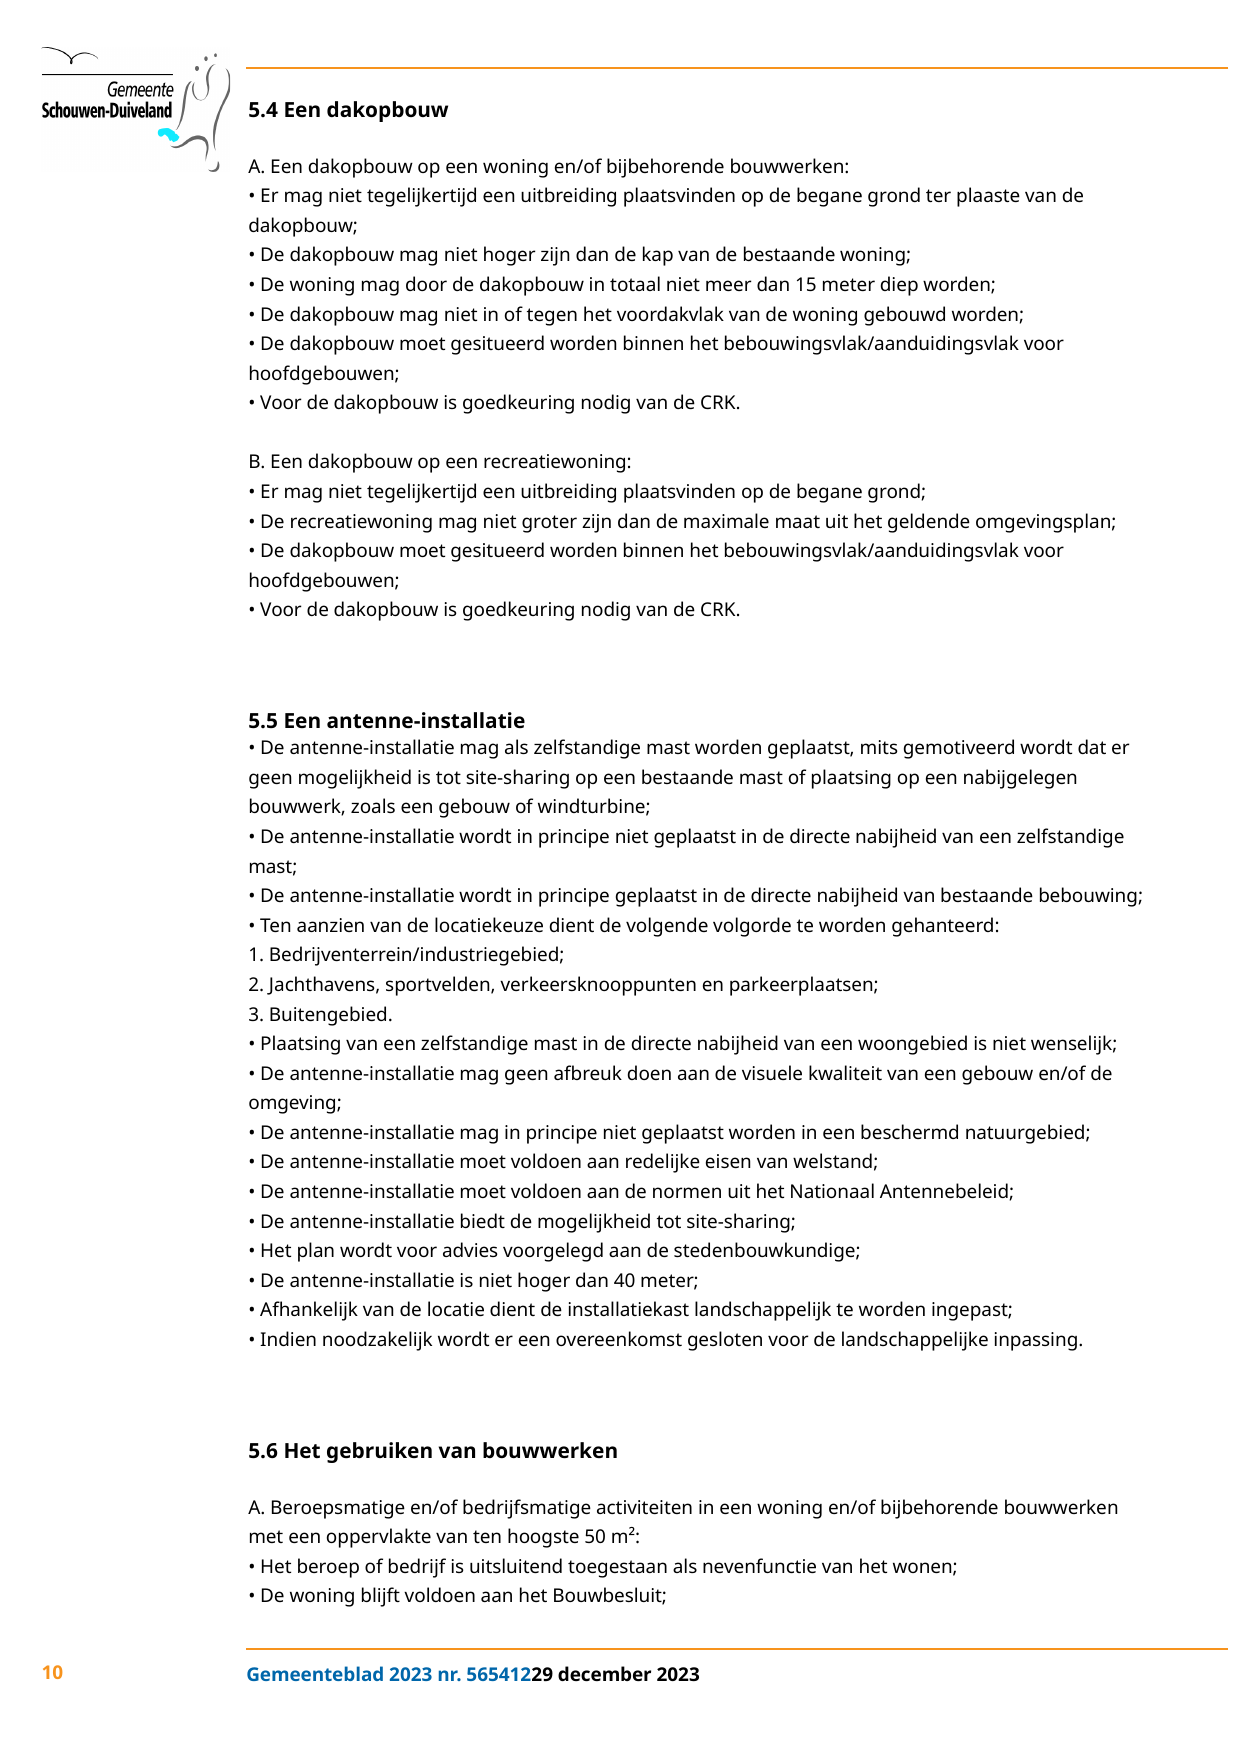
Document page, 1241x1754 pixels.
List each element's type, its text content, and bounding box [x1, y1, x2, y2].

text • Voor de dakopbouw is goedkeuring nodig van de CRK. [248, 389, 1152, 415]
text 1. Bedrijventerrein/industriegebied; [248, 942, 1152, 967]
text 5.5 Een antenne-installatie [248, 706, 1152, 734]
text 3. Buitengebied. [248, 1001, 1152, 1027]
text • De antenne-installatie moet voldoen aan de normen uit het Nationaal Antennebeleid; [248, 1178, 1152, 1204]
text • Indien noodzakelijk wordt er een overeenkomst gesloten voor de landschappelijke inpassing. [248, 1326, 1152, 1352]
text • De dakopbouw moet gesitueerd worden binnen het bebouwingsvlak/aanduidingsvlak voor hoofdgebouwen; [248, 330, 1152, 386]
text • Er mag niet tegelijkertijd een uitbreiding plaatsvinden op de begane grond ter plaaste van de dakopbouw; [248, 182, 1152, 238]
picture [41, 47, 231, 172]
text • De dakopbouw mag niet hoger zijn dan de kap van de bestaande woning; [248, 242, 1152, 267]
text • Er mag niet tegelijkertijd een uitbreiding plaatsvinden op de begane grond; [248, 478, 1152, 504]
text • De woning mag door de dakopbouw in totaal niet meer dan 15 meter diep worden; [248, 271, 1152, 297]
text • Voor de dakopbouw is goedkeuring nodig van de CRK. [248, 597, 1152, 622]
text 5.4 Een dakopbouw [248, 95, 1152, 123]
text • De antenne-installatie mag in principe niet geplaatst worden in een beschermd natuurgebied; [248, 1119, 1152, 1145]
text • De antenne-installatie mag geen afbreuk doen aan de visuele kwaliteit van een gebouw en/of de omgeving; [248, 1060, 1152, 1115]
text B. Een dakopbouw op een recreatiewoning: [248, 449, 1152, 474]
text • De antenne-installatie wordt in principe niet geplaatst in de directe nabijheid van een zelfstandige mast; [248, 823, 1152, 879]
text • De woning blijft voldoen aan het Bouwbesluit; [248, 1583, 1152, 1608]
text • De dakopbouw mag niet in of tegen het voordakvlak van de woning gebouwd worden; [248, 301, 1152, 326]
text A. Een dakopbouw op een woning en/of bijbehorende bouwwerken: [248, 153, 1152, 178]
text • De antenne-installatie is niet hoger dan 40 meter; [248, 1267, 1152, 1293]
text • Plaatsing van een zelfstandige mast in de directe nabijheid van een woongebied is niet wenselijk; [248, 1030, 1152, 1056]
text • Afhankelijk van de locatie dient de installatiekast landschappelijk te worden ingepast; [248, 1297, 1152, 1322]
text • De antenne-installatie biedt de mogelijkheid tot site-sharing; [248, 1208, 1152, 1234]
text • De recreatiewoning mag niet groter zijn dan de maximale maat uit het geldende omgevingsplan; [248, 508, 1152, 533]
text • De antenne-installatie mag als zelfstandige mast worden geplaatst, mits gemotiveerd wordt dat er geen mogelijkheid is tot site-sharing op een bestaande mast of plaatsing op een nabijgelegen bouwwerk, zoals een gebouw of windturbine; [248, 734, 1152, 819]
text 2. Jachthavens, sportvelden, verkeersknooppunten en parkeerplaatsen; [248, 971, 1152, 997]
text • De dakopbouw moet gesitueerd worden binnen het bebouwingsvlak/aanduidingsvlak voor hoofdgebouwen; [248, 537, 1152, 593]
text • Het beroep of bedrijf is uitsluitend toegestaan als nevenfunctie van het wonen; [248, 1553, 1152, 1579]
text • Ten aanzien van de locatiekeuze dient de volgende volgorde te worden gehanteerd: [248, 912, 1152, 938]
text • De antenne-installatie wordt in principe geplaatst in de directe nabijheid van bestaande bebouwing; [248, 882, 1152, 908]
text • Het plan wordt voor advies voorgelegd aan de stedenbouwkundige; [248, 1237, 1152, 1263]
text A. Beroepsmatige en/of bedrijfsmatige activiteiten in een woning en/of bijbehorende bouwwerken met een oppervlakte van ten hoogste 50 m²: [248, 1494, 1152, 1549]
text 5.6 Het gebruiken van bouwwerken [248, 1436, 1152, 1464]
text • De antenne-installatie moet voldoen aan redelijke eisen van welstand; [248, 1149, 1152, 1174]
